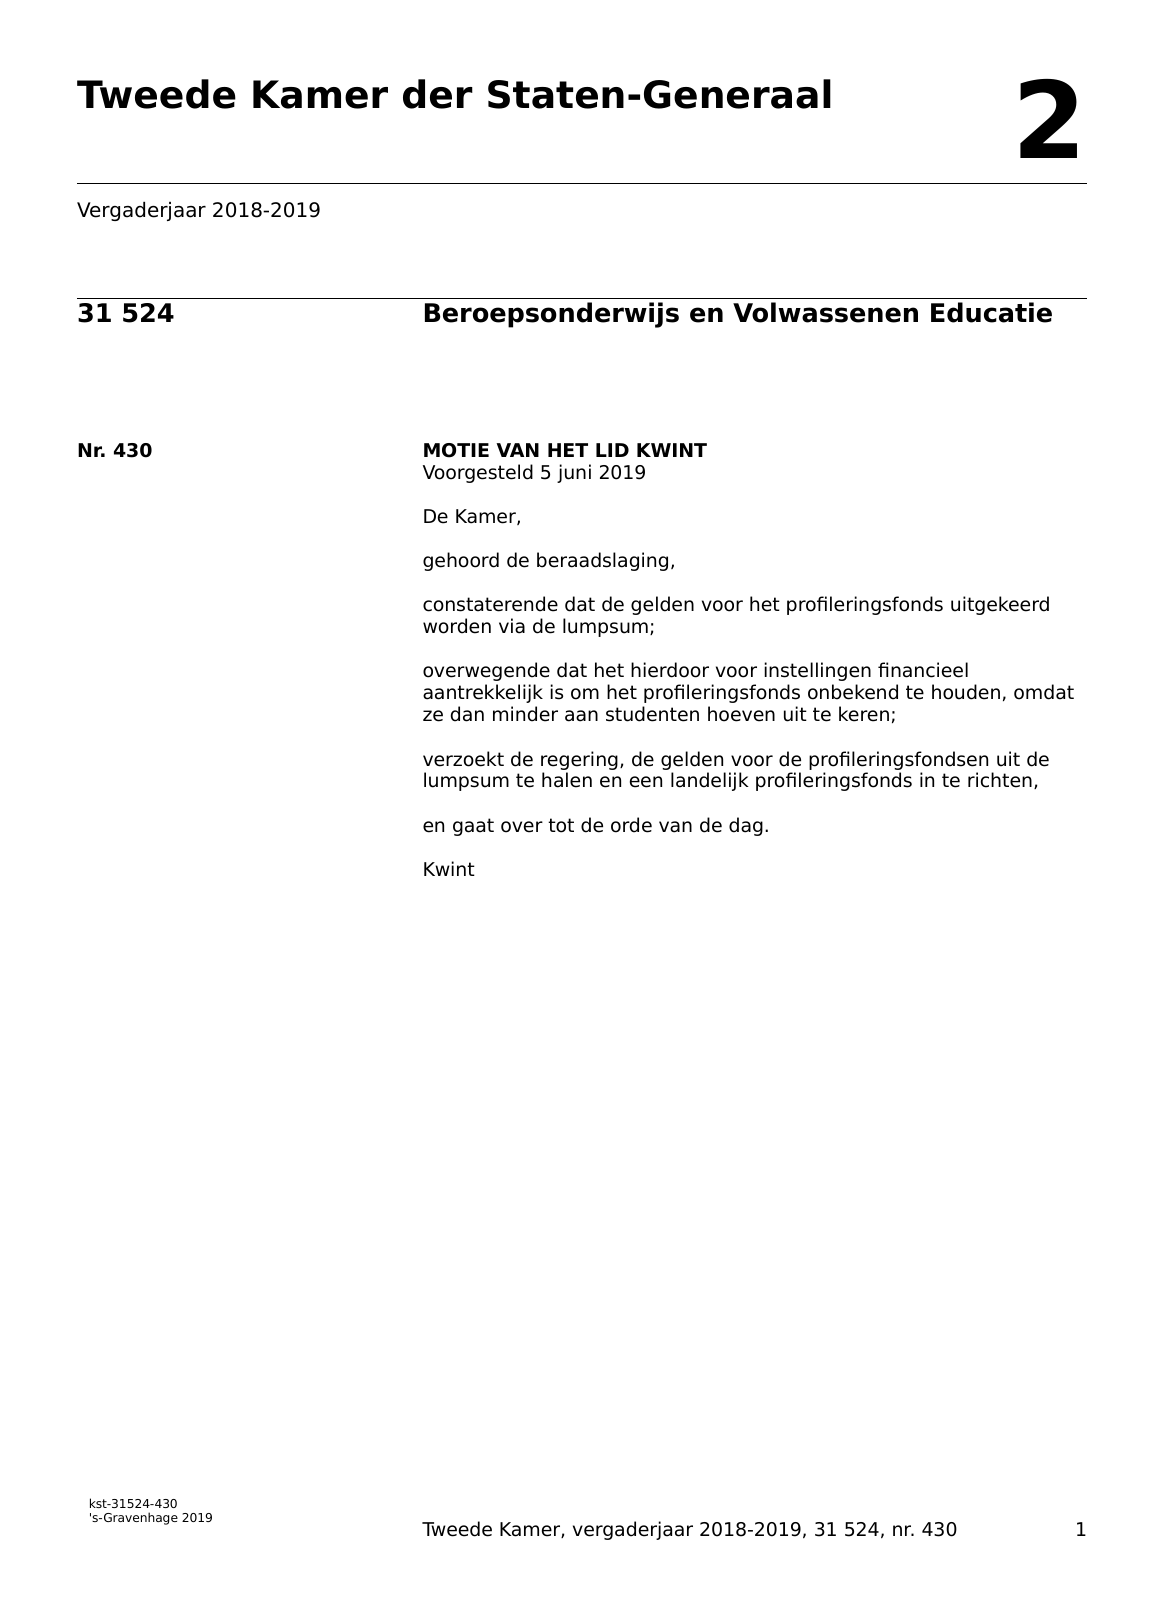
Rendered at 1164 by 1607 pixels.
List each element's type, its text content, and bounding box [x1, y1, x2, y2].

text overwegende dat het hierdoor voor instellingen financieel aantrekkelijk is om het profileringsfonds onbekend te houden, omdat ze dan minder aan studenten hoeven uit te keren; [422, 660, 1087, 726]
text en gaat over tot de orde van de dag. [422, 814, 1087, 837]
text constaterende dat de gelden voor het profileringsfonds uitgekeerd worden via de lumpsum; [422, 594, 1087, 638]
text Voorgesteld 5 juni 2019 [422, 462, 1087, 484]
table_cell Vergaderjaar 2018-2019 [77, 184, 1087, 298]
text gehoord de beraadslaging, [422, 550, 1087, 572]
text De Kamer, [422, 506, 1087, 528]
text kst-31524-430 [88, 1497, 323, 1511]
subtitle 31 524 Beroepsonderwijs en Volwassenen Educatie [77, 299, 1087, 329]
text verzoekt de regering, de gelden voor de profileringsfondsen uit de lumpsum te halen en een landelijk profileringsfonds in te richten, [422, 748, 1087, 792]
subtitle Nr. 430 MOTIE VAN HET LID KWINT [77, 440, 1087, 462]
text Kwint [422, 859, 1087, 881]
table_header Tweede Kamer der Staten-Generaal [77, 59, 886, 183]
text 's-Gravenhage 2019 [88, 1511, 323, 1525]
table_header 2 [886, 59, 1087, 183]
